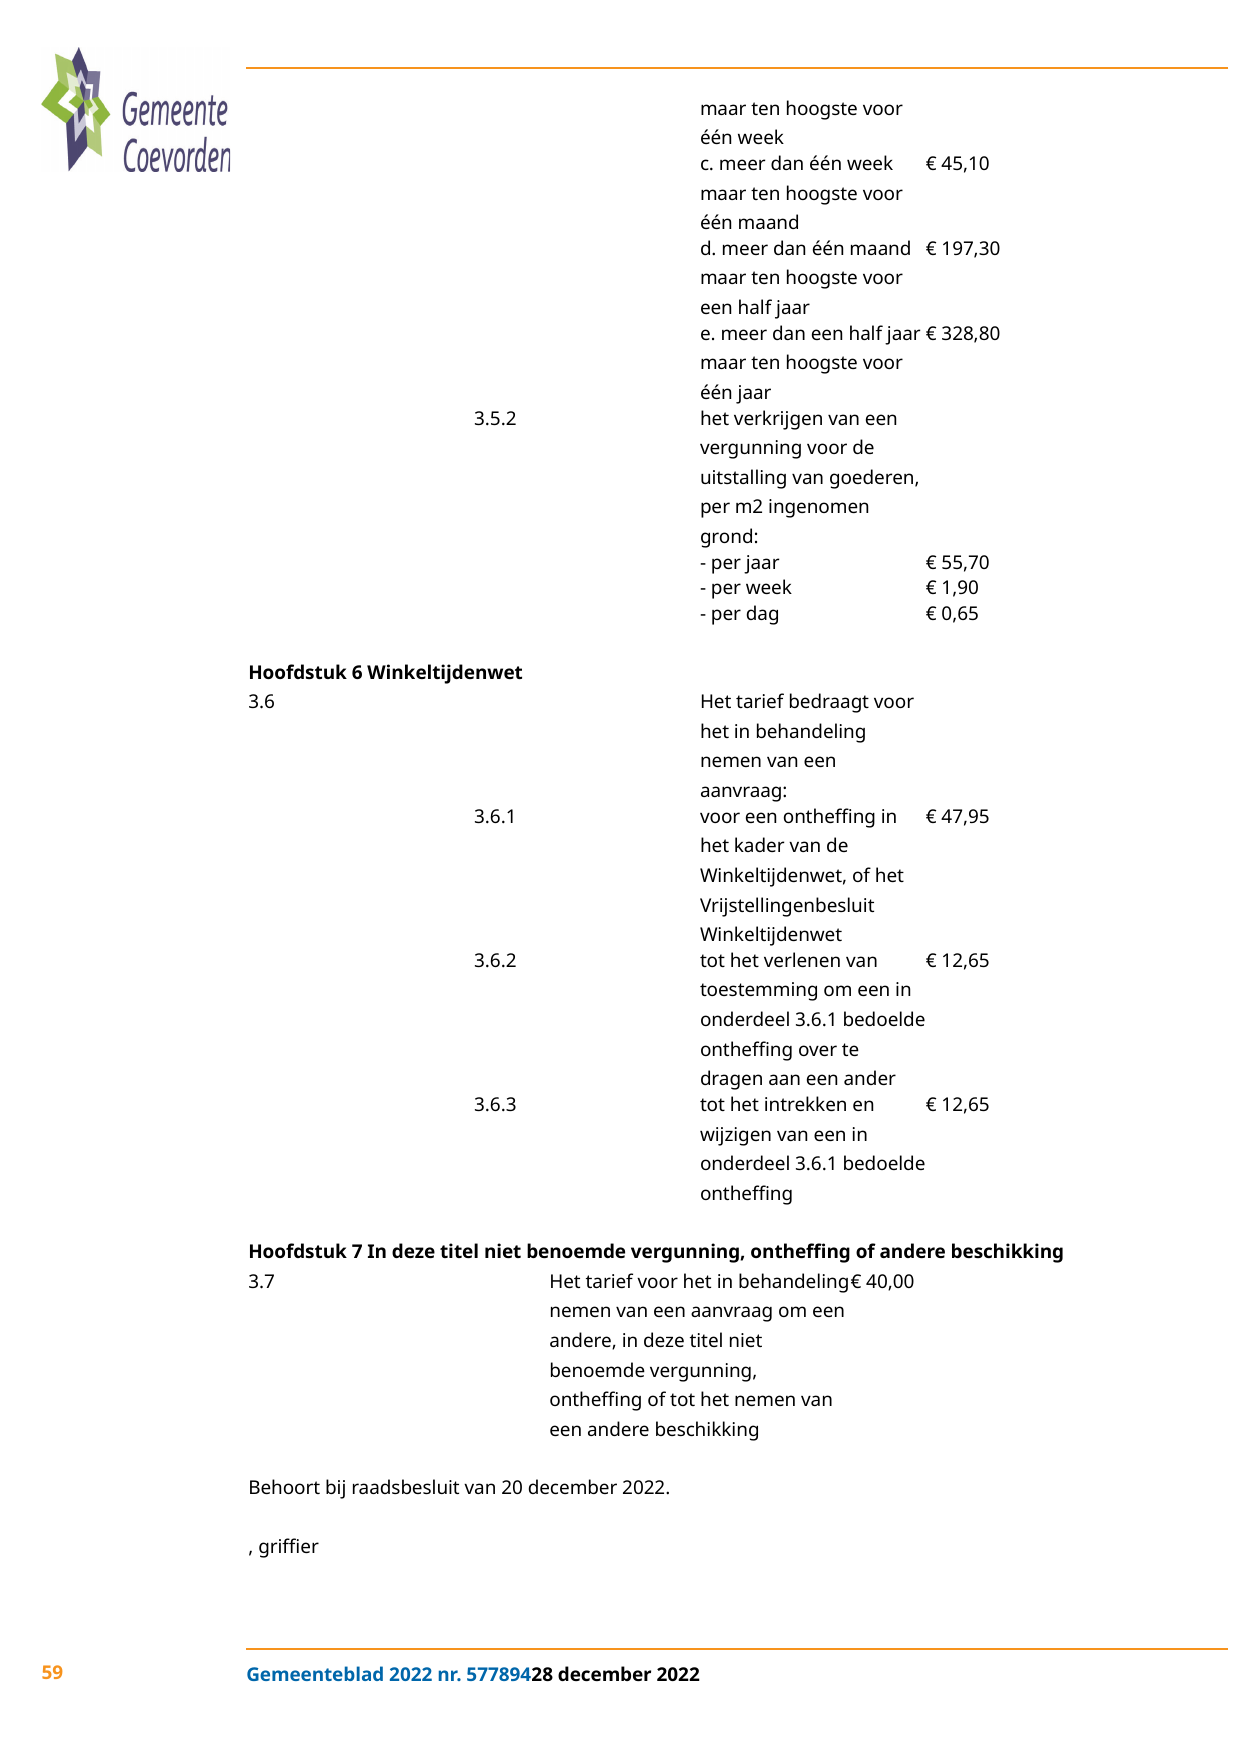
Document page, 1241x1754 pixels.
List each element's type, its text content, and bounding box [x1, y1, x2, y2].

table_header 3.6 [248, 689, 474, 803]
table_header Het tarief voor het in behandeling nemen van een aanvraag om een andere, in deze titel niet benoemde vergunning, ontheffing of tot het nemen van een andere beschikking [549, 1268, 850, 1442]
table_cell tot het verlenen van toestemming om een in onderdeel 3.6.1 bedoelde ontheffing over te dragen aan een ander [700, 947, 926, 1091]
text Behoort bij raadsbesluit van 20 december 2022. [248, 1474, 1152, 1500]
table_cell maar ten hoogste voor één week [700, 95, 926, 150]
table_cell [248, 549, 474, 574]
table_cell tot het intrekken en wijzigen van een in onderdeel 3.6.1 bedoelde ontheffing [700, 1091, 926, 1206]
table_cell - per dag [700, 600, 926, 626]
table_header [474, 689, 700, 803]
table_cell het verkrijgen van een vergunning voor de uitstalling van goederen, per m2 ingenomen grond: [700, 405, 926, 549]
table_cell [248, 150, 474, 235]
table_cell € 45,10 [926, 150, 1152, 235]
table_cell 3.6.2 [474, 947, 700, 1091]
table_header 3.7 [248, 1268, 549, 1442]
text , griffier [248, 1534, 1152, 1559]
table_cell [474, 600, 700, 626]
text Hoofdstuk 7 In deze titel niet benoemde vergunning, ontheffing of andere beschikking [248, 1238, 1152, 1264]
table_cell - per jaar [700, 549, 926, 574]
table_cell 3.6.1 [474, 803, 700, 947]
table_cell € 55,70 [926, 549, 1152, 574]
table_cell € 328,80 [926, 320, 1152, 405]
table_cell [248, 600, 474, 626]
table_cell d. meer dan één maand maar ten hoogste voor een half jaar [700, 235, 926, 320]
table_cell [248, 95, 474, 150]
table_cell [248, 575, 474, 600]
table_cell [474, 549, 700, 574]
table_cell [248, 1091, 474, 1206]
table_cell € 12,65 [926, 1091, 1152, 1206]
table_cell [248, 803, 474, 947]
table_cell 3.6.3 [474, 1091, 700, 1206]
table_cell [474, 235, 700, 320]
table_cell [248, 405, 474, 549]
table_cell c. meer dan één week maar ten hoogste voor één maand [700, 150, 926, 235]
table_cell € 47,95 [926, 803, 1152, 947]
table_cell € 197,30 [926, 235, 1152, 320]
table_header Het tarief bedraagt voor het in behandeling nemen van een aanvraag: [700, 689, 926, 803]
table_cell voor een ontheffing in het kader van de Winkeltijdenwet, of het Vrijstellingenbesluit Winkeltijdenwet [700, 803, 926, 947]
table_cell [926, 95, 1152, 150]
table_cell [248, 320, 474, 405]
table_header [926, 689, 1152, 803]
table_cell 3.5.2 [474, 405, 700, 549]
table_cell [248, 947, 474, 1091]
table_cell € 0,65 [926, 600, 1152, 626]
table_cell [474, 95, 700, 150]
table_cell € 12,65 [926, 947, 1152, 1091]
table_cell [474, 575, 700, 600]
text Hoofdstuk 6 Winkeltijdenwet [248, 659, 1152, 684]
table_header € 40,00 [850, 1268, 1152, 1442]
table_cell [248, 235, 474, 320]
table_cell e. meer dan een half jaar maar ten hoogste voor één jaar [700, 320, 926, 405]
table_cell [926, 405, 1152, 549]
table_cell € 1,90 [926, 575, 1152, 600]
table_cell [474, 150, 700, 235]
table_cell - per week [700, 575, 926, 600]
picture [41, 47, 231, 172]
table_cell [474, 320, 700, 405]
